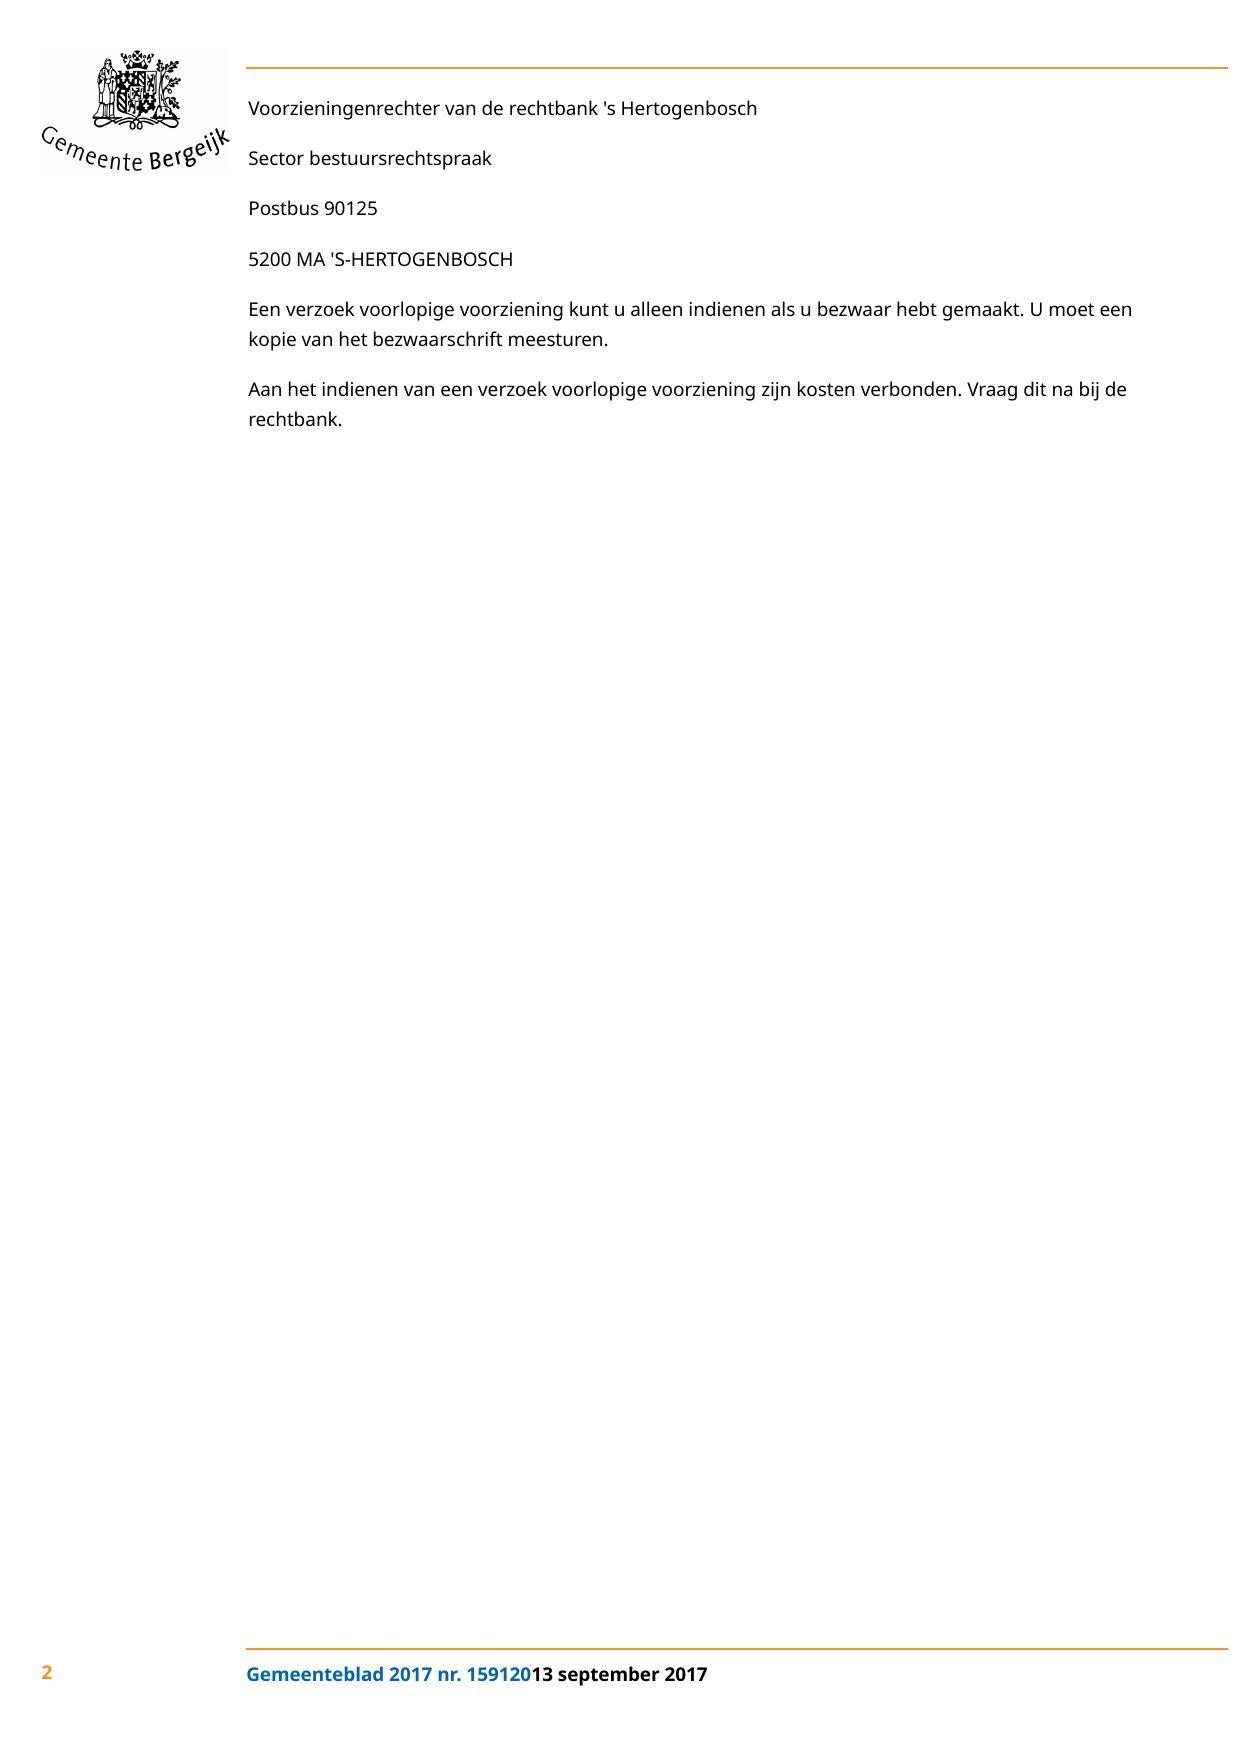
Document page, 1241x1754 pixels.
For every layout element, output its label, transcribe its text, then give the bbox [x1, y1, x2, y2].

text Postbus 90125 [248, 196, 1152, 221]
picture [41, 47, 231, 172]
text Aan het indienen van een verzoek voorlopige voorziening zijn kosten verbonden. Vraag dit na bij de rechtbank. [248, 376, 1152, 432]
text Voorzieningenrechter van de rechtbank 's Hertogenbosch [248, 95, 1152, 121]
text Sector bestuursrechtspraak [248, 145, 1152, 171]
text Een verzoek voorlopige voorziening kunt u alleen indienen als u bezwaar hebt gemaakt. U moet een kopie van het bezwaarschrift meesturen. [248, 296, 1152, 352]
text 5200 MA 'S-HERTOGENBOSCH [248, 246, 1152, 272]
